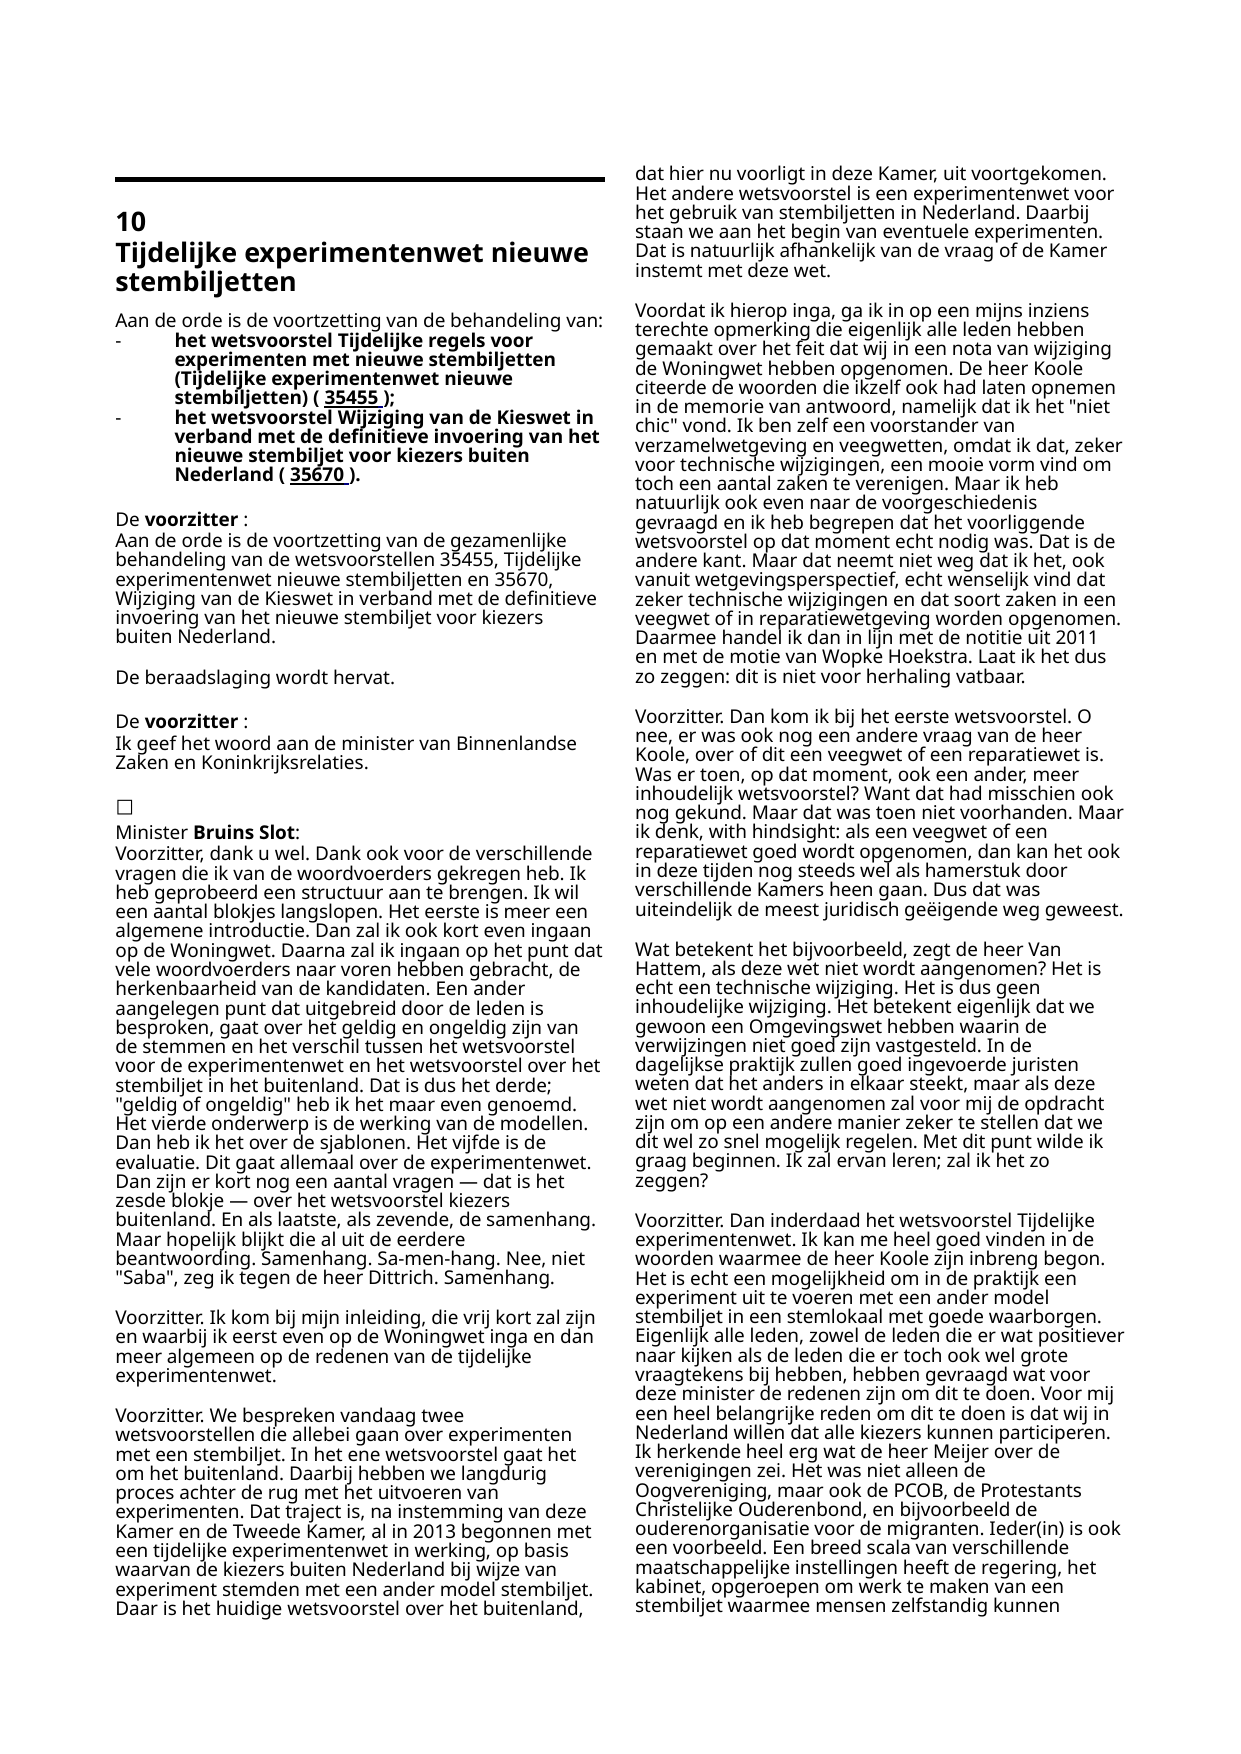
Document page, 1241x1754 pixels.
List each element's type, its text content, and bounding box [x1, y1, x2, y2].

text Voordat ik hierop inga, ga ik in op een mijns inziens terechte opmerking die eigenlijk alle leden hebben gemaakt over het feit dat wij in een nota van wijziging de Woningwet hebben opgenomen. De heer Koole citeerde de woorden die ikzelf ook had laten opnemen in de memorie van antwoord, namelijk dat ik het "niet chic" vond. Ik ben zelf een voorstander van verzamelwetgeving en veegwetten, omdat ik dat, zeker voor technische wijzigingen, een mooie vorm vind om toch een aantal zaken te verenigen. Maar ik heb natuurlijk ook even naar de voorgeschiedenis gevraagd en ik heb begrepen dat het voorliggende wetsvoorstel op dat moment echt nodig was. Dat is de andere kant. Maar dat neemt niet weg dat ik het, ook vanuit wetgevingsperspectief, echt wenselijk vind dat zeker technische wijzigingen en dat soort zaken in een veegwet of in reparatiewetgeving worden opgenomen. Daarmee handel ik dan in lijn met de notitie uit 2011 en met de motie van Wopke Hoekstra. Laat ik het dus zo zeggen: dit is niet voor herhaling vatbaar. [635, 302, 1125, 687]
text Minister Bruins Slot: [115, 819, 605, 845]
text Aan de orde is de voortzetting van de gezamenlijke behandeling van de wetsvoorstellen 35455, Tijdelijke experimentenwet nieuwe stembiljetten en 35670, Wijziging van de Kieswet in verband met de definitieve invoering van het nieuwe stembiljet voor kiezers buiten Nederland. [115, 532, 605, 648]
text 10 [115, 203, 605, 239]
list het wetsvoorstel Wijziging van de Kieswet in verband met de definitieve invoering van het nieuwe stembiljet voor kiezers buiten Nederland ( 35670 ). [115, 409, 605, 486]
text Wat betekent het bijvoorbeeld, zegt de heer Van Hattem, als deze wet niet wordt aangenomen? Het is echt een technische wijziging. Het is dus geen inhoudelijke wijziging. Het betekent eigenlijk dat we gewoon een Omgevingswet hebben waarin de verwijzingen niet goed zijn vastgesteld. In de dagelijkse praktijk zullen goed ingevoerde juristen weten dat het anders in elkaar steekt, maar als deze wet niet wordt aangenomen zal voor mij de opdracht zijn om op een andere manier zeker te stellen dat we dit wel zo snel mogelijk regelen. Met dit punt wilde ik graag beginnen. Ik zal ervan leren; zal ik het zo zeggen? [635, 941, 1125, 1191]
text Voorzitter. Ik kom bij mijn inleiding, die vrij kort zal zijn en waarbij ik eerst even op de Woningwet inga en dan meer algemeen op de redenen van de tijdelijke experimentenwet. [115, 1309, 605, 1386]
text Tijdelijke experimentenwet nieuwe stembiljetten [115, 239, 605, 312]
text Voorzitter. Dan inderdaad het wetsvoorstel Tijdelijke experimentenwet. Ik kan me heel goed vinden in de woorden waarmee de heer Koole zijn inbreng begon. Het is echt een mogelijkheid om in de praktijk een experiment uit te voeren met een ander model stembiljet in een stemlokaal met goede waarborgen. Eigenlijk alle leden, zowel de leden die er wat positiever naar kijken als de leden die er toch ook wel grote vraagtekens bij hebben, hebben gevraagd wat voor deze minister de redenen zijn om dit te doen. Voor mij een heel belangrijke reden om dit te doen is dat wij in Nederland willen dat alle kiezers kunnen participeren. Ik herkende heel erg wat de heer Meijer over de verenigingen zei. Het was niet alleen de Oogvereniging, maar ook de PCOB, de Protestants Christelijke Ouderenbond, en bijvoorbeeld de ouderenorganisatie voor de migranten. Ieder(in) is ook een voorbeeld. Een breed scala van verschillende maatschappelijke instellingen heeft de regering, het kabinet, opgeroepen om werk te maken van een stembiljet waarmee mensen zelfstandig kunnen [635, 1212, 1125, 1616]
text ⬜ [115, 794, 605, 819]
text De beraadslaging wordt hervat. [115, 669, 605, 688]
text De voorzitter : [115, 709, 605, 734]
text Voorzitter. We bespreken vandaag twee wetsvoorstellen die allebei gaan over experimenten met een stembiljet. In het ene wetsvoorstel gaat het om het buitenland. Daarbij hebben we langdurig proces achter de rug met het uitvoeren van experimenten. Dat traject is, na instemming van deze Kamer en de Tweede Kamer, al in 2013 begonnen met een tijdelijke experimentenwet in werking, op basis waarvan de kiezers buiten Nederland bij wijze van experiment stemden met een ander model stembiljet. Daar is het huidige wetsvoorstel over het buitenland, [115, 1407, 605, 1619]
text Voorzitter. Dan kom ik bij het eerste wetsvoorstel. O nee, er was ook nog een andere vraag van de heer Koole, over of dit een veegwet of een reparatiewet is. Was er toen, op dat moment, ook een ander, meer inhoudelijk wetsvoorstel? Want dat had misschien ook nog gekund. Maar dat was toen niet voorhanden. Maar ik denk, with hindsight: als een veegwet of een reparatiewet goed wordt opgenomen, dan kan het ook in deze tijden nog steeds wel als hamerstuk door verschillende Kamers heen gaan. Dus dat was uiteindelijk de meest juridisch geëigende weg geweest. [635, 708, 1125, 920]
text Aan de orde is de voortzetting van de behandeling van: [115, 312, 605, 332]
text Voorzitter, dank u wel. Dank ook voor de verschillende vragen die ik van de woordvoerders gekregen heb. Ik heb geprobeerd een structuur aan te brengen. Ik wil een aantal blokjes langslopen. Het eerste is meer een algemene introductie. Dan zal ik ook kort even ingaan op de Woningwet. Daarna zal ik ingaan op het punt dat vele woordvoerders naar voren hebben gebracht, de herkenbaarheid van de kandidaten. Een ander aangelegen punt dat uitgebreid door de leden is besproken, gaat over het geldig en ongeldig zijn van de stemmen en het verschil tussen het wetsvoorstel voor de experimentenwet en het wetsvoorstel over het stembiljet in het buitenland. Dat is dus het derde; "geldig of ongeldig" heb ik het maar even genoemd. Het vierde onderwerp is de werking van de modellen. Dan heb ik het over de sjablonen. Het vijfde is de evaluatie. Dit gaat allemaal over de experimentenwet. Dan zijn er kort nog een aantal vragen — dat is het zesde blokje — over het wetsvoorstel kiezers buitenland. En als laatste, als zevende, de samenhang. Maar hopelijk blijkt die al uit de eerdere beantwoording. Samenhang. Sa-men-hang. Nee, niet "Saba", zeg ik tegen de heer Dittrich. Samenhang. [115, 845, 605, 1288]
text dat hier nu voorligt in deze Kamer, uit voortgekomen. Het andere wetsvoorstel is een experimentenwet voor het gebruik van stembiljetten in Nederland. Daarbij staan we aan het begin van eventuele experimenten. Dat is natuurlijk afhankelijk van de vraag of de Kamer instemt met deze wet. [635, 165, 1125, 281]
list het wetsvoorstel Tijdelijke regels voor experimenten met nieuwe stembiljetten (Tijdelijke experimentenwet nieuwe stembiljetten) ( 35455 ); [115, 332, 605, 409]
text Ik geef het woord aan de minister van Binnenlandse Zaken en Koninkrijksrelaties. [115, 734, 605, 773]
text De voorzitter : [115, 506, 605, 532]
